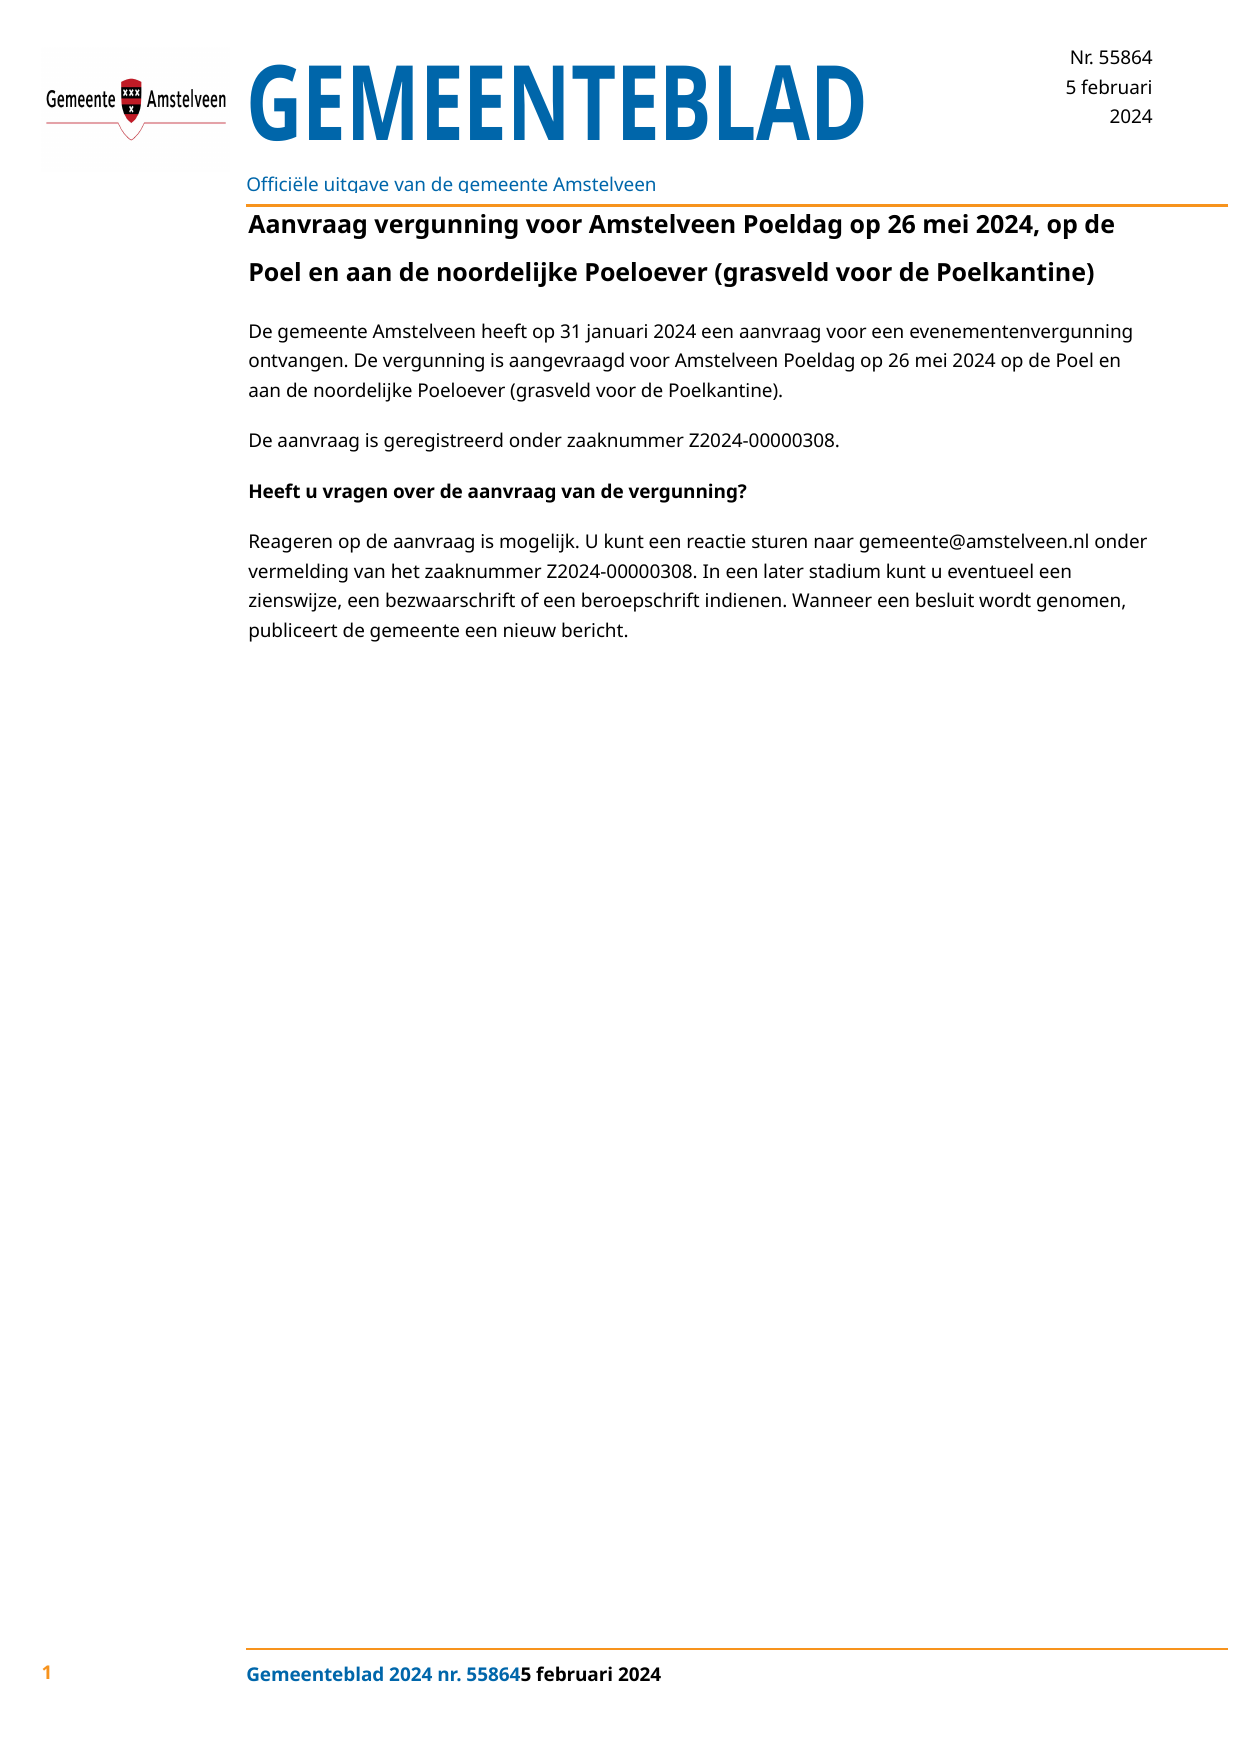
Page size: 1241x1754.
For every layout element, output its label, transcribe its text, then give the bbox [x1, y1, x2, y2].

text De gemeente Amstelveen heeft op 31 januari 2024 een aanvraag voor een evenementenvergunning ontvangen. De vergunning is aangevraagd voor Amstelveen Poeldag op 26 mei 2024 op de Poel en aan de noordelijke Poeloever (grasveld voor de Poelkantine). [248, 318, 1152, 403]
text Reageren op de aanvraag is mogelijk. U kunt een reactie sturen naar gemeente@amstelveen.nl onder vermelding van het zaaknummer Z2024-00000308. In een later stadium kunt u eventueel een zienswijze, een bezwaarschrift of een beroepschrift indienen. Wanneer een besluit wordt genomen, publiceert de gemeente een nieuw bericht. [248, 528, 1152, 643]
picture [41, 47, 231, 172]
text Heeft u vragen over de aanvraag van de vergunning? [248, 478, 1152, 504]
text Aanvraag vergunning voor Amstelveen Poeldag op 26 mei 2024, op de Poel en aan de noordelijke Poeloever (grasveld voor de Poelkantine) [248, 207, 1152, 288]
text De aanvraag is geregistreerd onder zaaknummer Z2024-00000308. [248, 427, 1152, 453]
